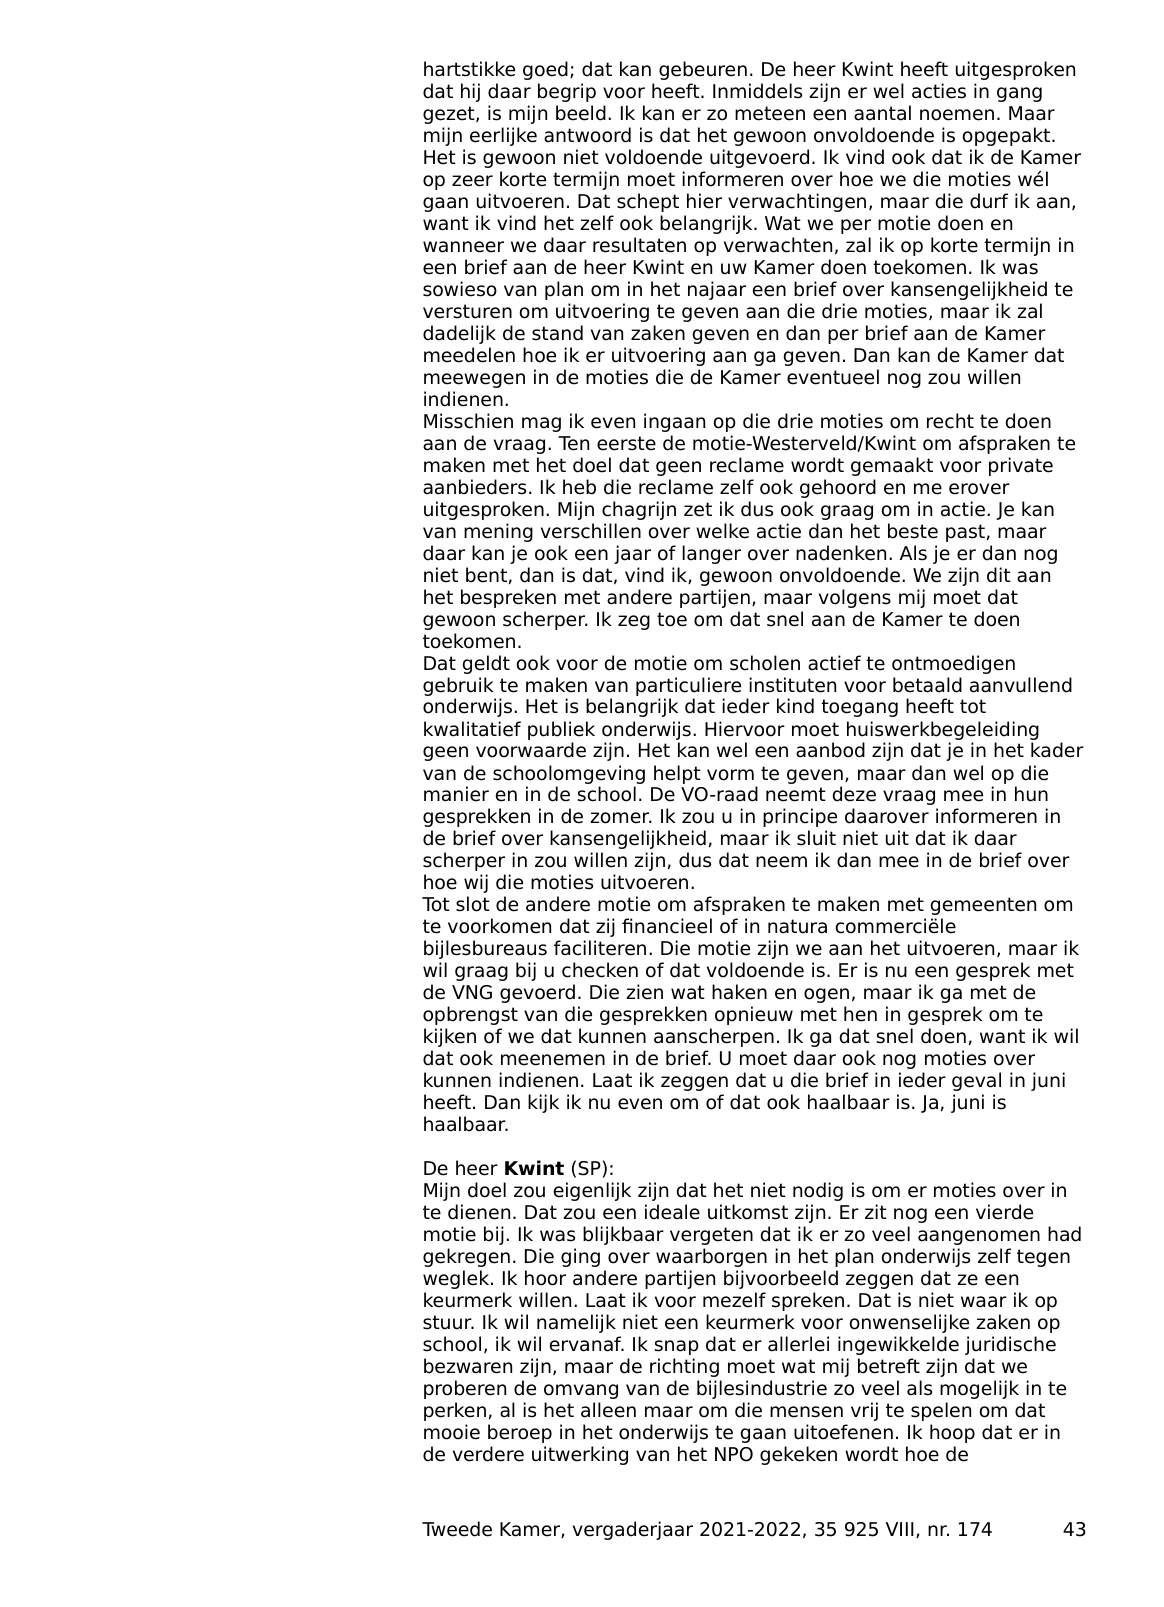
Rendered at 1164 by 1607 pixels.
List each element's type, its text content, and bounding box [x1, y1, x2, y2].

text Mijn doel zou eigenlijk zijn dat het niet nodig is om er moties over in te dienen. Dat zou een ideale uitkomst zijn. Er zit nog een vierde motie bij. Ik was blijkbaar vergeten dat ik er zo veel aangenomen had gekregen. Die ging over waarborgen in het plan onderwijs zelf tegen weglek. Ik hoor andere partijen bijvoorbeeld zeggen dat ze een keurmerk willen. Laat ik voor mezelf spreken. Dat is niet waar ik op stuur. Ik wil namelijk niet een keurmerk voor onwenselijke zaken op school, ik wil ervanaf. Ik snap dat er allerlei ingewikkelde juridische bezwaren zijn, maar de richting moet wat mij betreft zijn dat we proberen de omvang van de bijlesindustrie zo veel als mogelijk in te perken, al is het alleen maar om die mensen vrij te spelen om dat mooie beroep in het onderwijs te gaan uitoefenen. Ik hoop dat er in de verdere uitwerking van het NPO gekeken wordt hoe de [422, 1180, 1087, 1466]
text Dat geldt ook voor de motie om scholen actief te ontmoedigen gebruik te maken van particuliere instituten voor betaald aanvullend onderwijs. Het is belangrijk dat ieder kind toegang heeft tot kwalitatief publiek onderwijs. Hiervoor moet huiswerkbegeleiding geen voorwaarde zijn. Het kan wel een aanbod zijn dat je in het kader van de schoolomgeving helpt vorm te geven, maar dan wel op die manier en in de school. De VO-raad neemt deze vraag mee in hun gesprekken in de zomer. Ik zou u in principe daarover informeren in de brief over kansengelijkheid, maar ik sluit niet uit dat ik daar scherper in zou willen zijn, dus dat neem ik dan mee in de brief over hoe wij die moties uitvoeren. [422, 652, 1087, 894]
text Tot slot de andere motie om afspraken te maken met gemeenten om te voorkomen dat zij financieel of in natura commerciële bijlesbureaus faciliteren. Die motie zijn we aan het uitvoeren, maar ik wil graag bij u checken of dat voldoende is. Er is nu een gesprek met de VNG gevoerd. Die zien wat haken en ogen, maar ik ga met de opbrengst van die gesprekken opnieuw met hen in gesprek om te kijken of we dat kunnen aanscherpen. Ik ga dat snel doen, want ik wil dat ook meenemen in de brief. U moet daar ook nog moties over kunnen indienen. Laat ik zeggen dat u die brief in ieder geval in juni heeft. Dan kijk ik nu even om of dat ook haalbaar is. Ja, juni is haalbaar. [422, 894, 1087, 1136]
text De heer Kwint (SP): [422, 1158, 1087, 1180]
text hartstikke goed; dat kan gebeuren. De heer Kwint heeft uitgesproken dat hij daar begrip voor heeft. Inmiddels zijn er wel acties in gang gezet, is mijn beeld. Ik kan er zo meteen een aantal noemen. Maar mijn eerlijke antwoord is dat het gewoon onvoldoende is opgepakt. Het is gewoon niet voldoende uitgevoerd. Ik vind ook dat ik de Kamer op zeer korte termijn moet informeren over hoe we die moties wél gaan uitvoeren. Dat schept hier verwachtingen, maar die durf ik aan, want ik vind het zelf ook belangrijk. Wat we per motie doen en wanneer we daar resultaten op verwachten, zal ik op korte termijn in een brief aan de heer Kwint en uw Kamer doen toekomen. Ik was sowieso van plan om in het najaar een brief over kansengelijkheid te versturen om uitvoering te geven aan die drie moties, maar ik zal dadelijk de stand van zaken geven en dan per brief aan de Kamer meedelen hoe ik er uitvoering aan ga geven. Dan kan de Kamer dat meewegen in de moties die de Kamer eventueel nog zou willen indienen. [422, 59, 1087, 411]
text Misschien mag ik even ingaan op die drie moties om recht te doen aan de vraag. Ten eerste de motie-Westerveld/Kwint om afspraken te maken met het doel dat geen reclame wordt gemaakt voor private aanbieders. Ik heb die reclame zelf ook gehoord en me erover uitgesproken. Mijn chagrijn zet ik dus ook graag om in actie. Je kan van mening verschillen over welke actie dan het beste past, maar daar kan je ook een jaar of langer over nadenken. Als je er dan nog niet bent, dan is dat, vind ik, gewoon onvoldoende. We zijn dit aan het bespreken met andere partijen, maar volgens mij moet dat gewoon scherper. Ik zeg toe om dat snel aan de Kamer te doen toekomen. [422, 411, 1087, 652]
